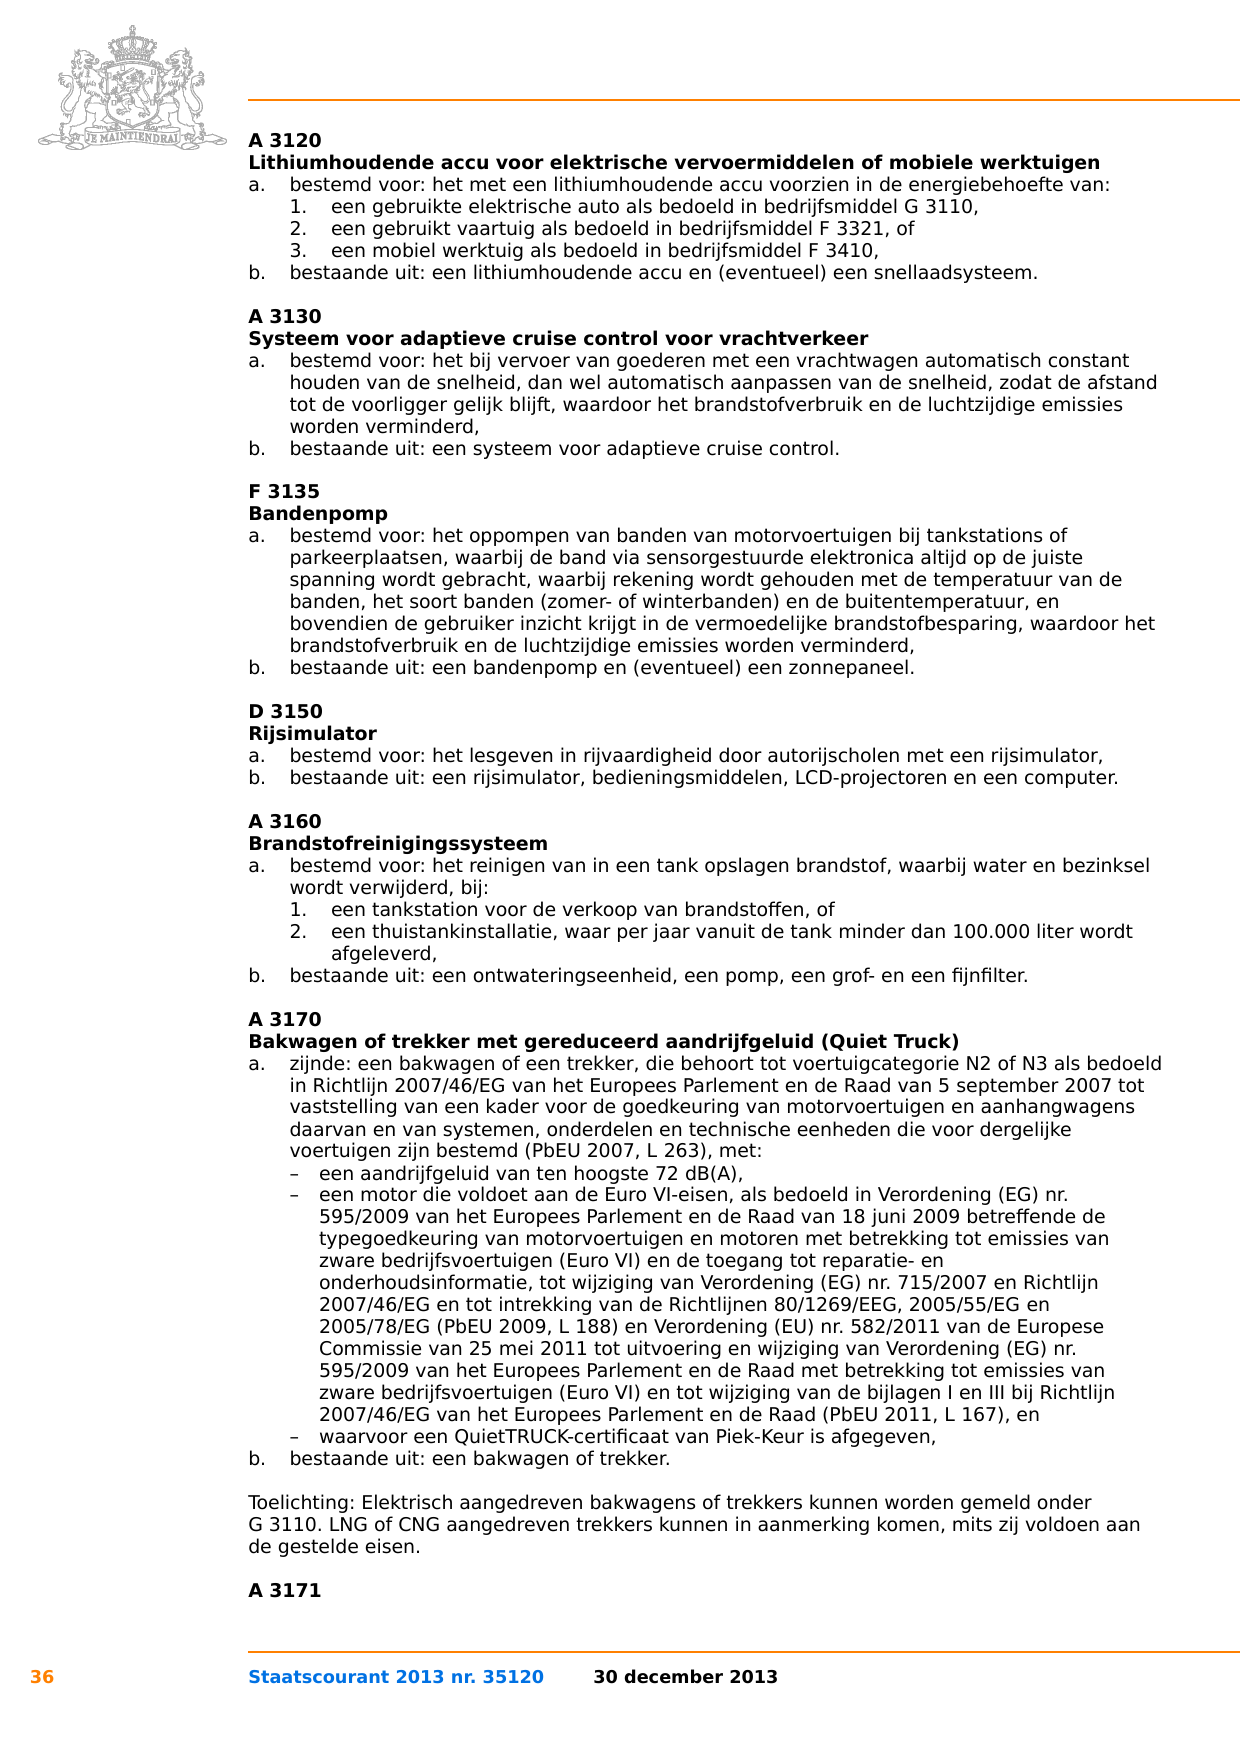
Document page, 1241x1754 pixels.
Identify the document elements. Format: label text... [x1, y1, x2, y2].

text b. bestaande uit: een ontwateringseenheid, een pomp, een grof- en een fijnfilter. [248, 965, 1163, 987]
text A 3160 [248, 811, 1163, 833]
picture [38, 25, 227, 150]
text Bakwagen of trekker met gereduceerd aandrijfgeluid (Quiet Truck) [248, 1031, 1163, 1052]
text Rijsimulator [248, 723, 1163, 745]
text A 3171 [248, 1580, 1163, 1602]
text 2. een thuistankinstallatie, waar per jaar vanuit de tank minder dan 100.000 liter wordt afgeleverd, [289, 921, 1163, 965]
text b. bestaande uit: een bandenpomp en (eventueel) een zonnepaneel. [248, 657, 1163, 679]
text Toelichting: Elektrisch aangedreven bakwagens of trekkers kunnen worden gemeld onder G 3110. LNG of CNG aangedreven trekkers kunnen in aanmerking komen, mits zij voldoen aan de gestelde eisen. [248, 1492, 1163, 1558]
text Brandstofreinigingssysteem [248, 833, 1163, 855]
text 2. een gebruikt vaartuig als bedoeld in bedrijfsmiddel F 3321, of [289, 218, 1163, 240]
text Bandenpomp [248, 503, 1163, 525]
text A 3170 [248, 1008, 1163, 1031]
text F 3135 [248, 481, 1163, 503]
text – een aandrijfgeluid van ten hoogste 72 dB(A), [289, 1162, 1163, 1184]
text – waarvoor een QuietTRUCK-certificaat van Piek-Keur is afgegeven, [289, 1426, 1163, 1448]
text Lithiumhoudende accu voor elektrische vervoermiddelen of mobiele werktuigen [248, 152, 1163, 174]
text a. bestemd voor: het oppompen van banden van motorvoertuigen bij tankstations of parkeerplaatsen, waarbij de band via sensorgestuurde elektronica altijd op de juiste spanning wordt gebracht, waarbij rekening wordt gehouden met de temperatuur van de banden, het soort banden (zomer- of winterbanden) en de buitentemperatuur, en bovendien de gebruiker inzicht krijgt in de vermoedelijke brandstofbesparing, waardoor het brandstofverbruik en de luchtzijdige emissies worden verminderd, [248, 525, 1163, 657]
text 1. een tankstation voor de verkoop van brandstoffen, of [289, 899, 1163, 921]
text – een motor die voldoet aan de Euro VI-eisen, als bedoeld in Verordening (EG) nr. 595/2009 van het Europees Parlement en de Raad van 18 juni 2009 betreffende de typegoedkeuring van motorvoertuigen en motoren met betrekking tot emissies van zware bedrijfsvoertuigen (Euro VI) en de toegang tot reparatie- en onderhoudsinformatie, tot wijziging van Verordening (EG) nr. 715/2007 en Richtlijn 2007/46/EG en tot intrekking van de Richtlijnen 80/1269/EEG, 2005/55/EG en 2005/78/EG (PbEU 2009, L 188) en Verordening (EU) nr. 582/2011 van de Europese Commissie van 25 mei 2011 tot uitvoering en wijziging van Verordening (EG) nr. 595/2009 van het Europees Parlement en de Raad met betrekking tot emissies van zware bedrijfsvoertuigen (Euro VI) en tot wijziging van de bijlagen I en III bij Richtlijn 2007/46/EG van het Europees Parlement en de Raad (PbEU 2011, L 167), en [289, 1184, 1163, 1426]
text a. bestemd voor: het lesgeven in rijvaardigheid door autorijscholen met een rijsimulator, [248, 745, 1163, 767]
text b. bestaande uit: een lithiumhoudende accu en (eventueel) een snellaadsysteem. [248, 262, 1163, 284]
text b. bestaande uit: een systeem voor adaptieve cruise control. [248, 437, 1163, 459]
text a. bestemd voor: het reinigen van in een tank opslagen brandstof, waarbij water en bezinksel wordt verwijderd, bij: [248, 855, 1163, 899]
text a. bestemd voor: het met een lithiumhoudende accu voorzien in de energiebehoefte van: [248, 174, 1163, 196]
text a. zijnde: een bakwagen of een trekker, die behoort tot voertuigcategorie N2 of N3 als bedoeld in Richtlijn 2007/46/EG van het Europees Parlement en de Raad van 5 september 2007 tot vaststelling van een kader voor de goedkeuring van motorvoertuigen en aanhangwagens daarvan en van systemen, onderdelen en technische eenheden die voor dergelijke voertuigen zijn bestemd (PbEU 2007, L 263), met: [248, 1052, 1163, 1162]
text b. bestaande uit: een rijsimulator, bedieningsmiddelen, LCD-projectoren en een computer. [248, 767, 1163, 789]
text A 3120 [248, 130, 1163, 152]
text A 3130 [248, 306, 1163, 328]
text b. bestaande uit: een bakwagen of trekker. [248, 1448, 1163, 1470]
text a. bestemd voor: het bij vervoer van goederen met een vrachtwagen automatisch constant houden van de snelheid, dan wel automatisch aanpassen van de snelheid, zodat de afstand tot de voorligger gelijk blijft, waardoor het brandstofverbruik en de luchtzijdige emissies worden verminderd, [248, 349, 1163, 437]
text 1. een gebruikte elektrische auto als bedoeld in bedrijfsmiddel G 3110, [289, 196, 1163, 218]
text D 3150 [248, 701, 1163, 723]
text 3. een mobiel werktuig als bedoeld in bedrijfsmiddel F 3410, [289, 240, 1163, 262]
text Systeem voor adaptieve cruise control voor vrachtverkeer [248, 328, 1163, 349]
